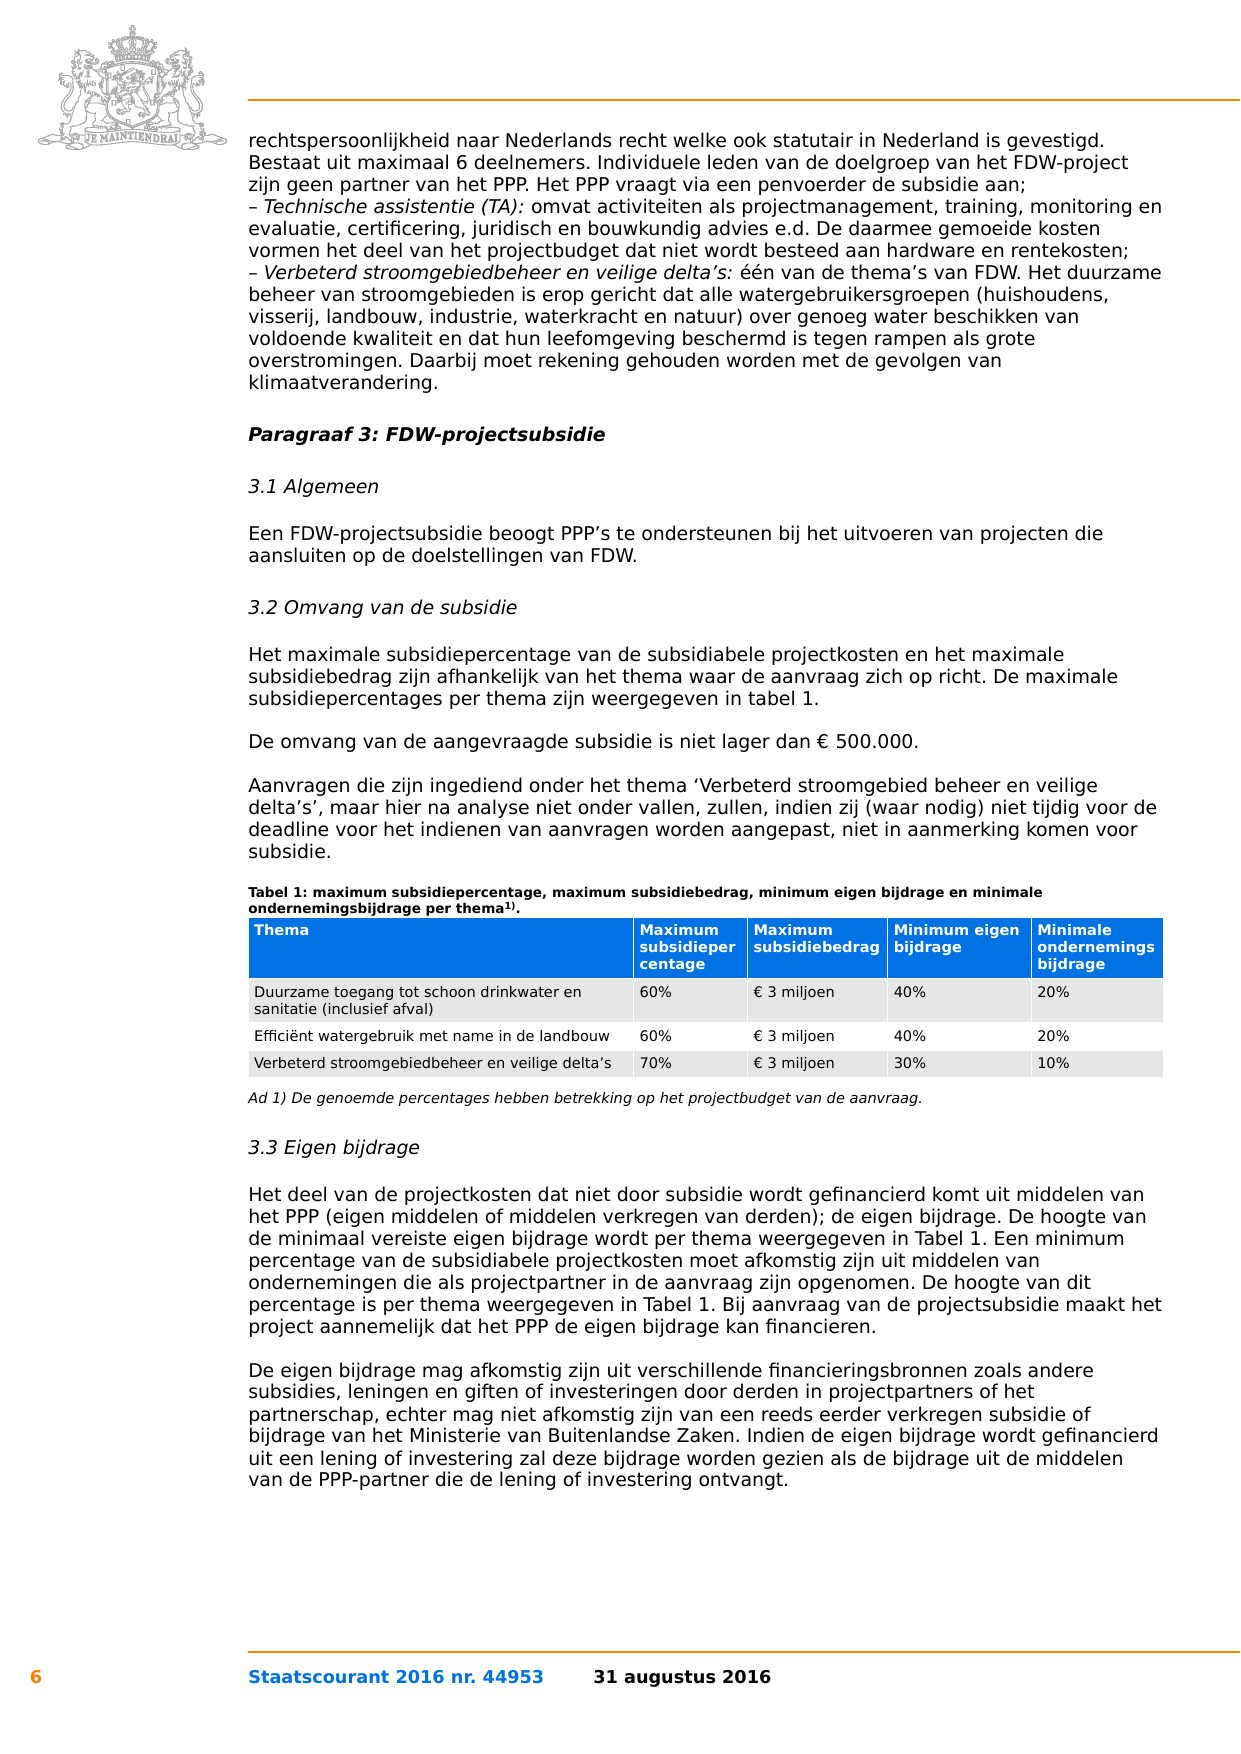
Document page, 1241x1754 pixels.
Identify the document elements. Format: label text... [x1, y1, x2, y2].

text Het deel van de projectkosten dat niet door subsidie wordt gefinancierd komt uit middelen van het PPP (eigen middelen of middelen verkregen van derden); de eigen bijdrage. De hoogte van de minimaal vereiste eigen bijdrage wordt per thema weergegeven in Tabel 1. Een minimum percentage van de subsidiabele projectkosten moet afkomstig zijn uit middelen van ondernemingen die als projectpartner in de aanvraag zijn opgenomen. De hoogte van dit percentage is per thema weergegeven in Tabel 1. Bij aanvraag van de projectsubsidie maakt het project aannemelijk dat het PPP de eigen bijdrage kan financieren. [248, 1184, 1163, 1338]
table_cell Minimum eigen bijdrage [888, 918, 1031, 978]
text De omvang van de aangevraagde subsidie is niet lager dan € 500.000. [248, 731, 1163, 753]
table_cell 70% [634, 1051, 747, 1077]
table_cell € 3 miljoen [748, 1023, 887, 1049]
table_cell € 3 miljoen [748, 1051, 887, 1077]
table_cell Thema [249, 918, 633, 978]
table_cell Efficiënt watergebruik met name in de landbouw [249, 1023, 633, 1049]
table_cell Duurzame toegang tot schoon drinkwater en sanitatie (inclusief afval) [249, 979, 633, 1022]
table_cell Verbeterd stroomgebiedbeheer en veilige delta’s [249, 1051, 633, 1077]
table_cell 60% [634, 1023, 747, 1049]
table_cell € 3 miljoen [748, 979, 887, 1022]
text Het maximale subsidiepercentage van de subsidiabele projectkosten en het maximale subsidiebedrag zijn afhankelijk van het thema waar de aanvraag zich op richt. De maximale subsidiepercentages per thema zijn weergegeven in tabel 1. [248, 643, 1163, 709]
table_cell 40% [888, 979, 1031, 1022]
table_cell Maximum subsidiepercentage [634, 918, 747, 978]
table_cell 30% [888, 1051, 1031, 1077]
table_header Tabel 1: maximum subsidiepercentage, maximum subsidiebedrag, minimum eigen bijdrage en minimale ondernemingsbijdrage per thema1). [248, 885, 1163, 916]
subtitle 3.2 Omvang van de subsidie [248, 597, 1163, 618]
table_cell Maximum subsidiebedrag [748, 918, 887, 978]
text De eigen bijdrage mag afkomstig zijn uit verschillende financieringsbronnen zoals andere subsidies, leningen en giften of investeringen door derden in projectpartners of het partnerschap, echter mag niet afkomstig zijn van een reeds eerder verkregen subsidie of bijdrage van het Ministerie van Buitenlandse Zaken. Indien de eigen bijdrage wordt gefinancierd uit een lening of investering zal deze bijdrage worden gezien als de bijdrage uit de middelen van de PPP-partner die de lening of investering ontvangt. [248, 1359, 1163, 1491]
table_cell Ad 1) De genoemde percentages hebben betrekking op het projectbudget van de aanvraag. [248, 1078, 1163, 1107]
text – Technische assistentie (TA): omvat activiteiten als projectmanagement, training, monitoring en evaluatie, certificering, juridisch en bouwkundig advies e.d. De daarmee gemoeide kosten vormen het deel van het projectbudget dat niet wordt besteed aan hardware en rentekosten; [248, 196, 1163, 262]
table_cell 60% [634, 979, 747, 1022]
subtitle Paragraaf 3: FDW-projectsubsidie [248, 424, 1163, 446]
table_cell 10% [1032, 1051, 1163, 1077]
text rechtspersoonlijkheid naar Nederlands recht welke ook statutair in Nederland is gevestigd. Bestaat uit maximaal 6 deelnemers. Individuele leden van de doelgroep van het FDW-project zijn geen partner van het PPP. Het PPP vraagt via een penvoerder de subsidie aan; [248, 130, 1163, 196]
table_cell 40% [888, 1023, 1031, 1049]
text Aanvragen die zijn ingediend onder het thema ‘Verbeterd stroomgebied beheer en veilige delta’s’, maar hier na analyse niet onder vallen, zullen, indien zij (waar nodig) niet tijdig voor de deadline voor het indienen van aanvragen worden aangepast, niet in aanmerking komen voor subsidie. [248, 775, 1163, 863]
table_cell 20% [1032, 1023, 1163, 1049]
subtitle 3.1 Algemeen [248, 476, 1163, 498]
picture [38, 25, 227, 150]
text Een FDW-projectsubsidie beoogt PPP’s te ondersteunen bij het uitvoeren van projecten die aansluiten op de doelstellingen van FDW. [248, 523, 1163, 567]
subtitle 3.3 Eigen bijdrage [248, 1137, 1163, 1159]
table_cell Minimale ondernemingsbijdrage [1032, 918, 1163, 978]
text – Verbeterd stroomgebiedbeheer en veilige delta’s: één van de thema’s van FDW. Het duurzame beheer van stroomgebieden is erop gericht dat alle watergebruikersgroepen (huishoudens, visserij, landbouw, industrie, waterkracht en natuur) over genoeg water beschikken van voldoende kwaliteit en dat hun leefomgeving beschermd is tegen rampen als grote overstromingen. Daarbij moet rekening gehouden worden met de gevolgen van klimaatverandering. [248, 262, 1163, 394]
table_cell 20% [1032, 979, 1163, 1022]
